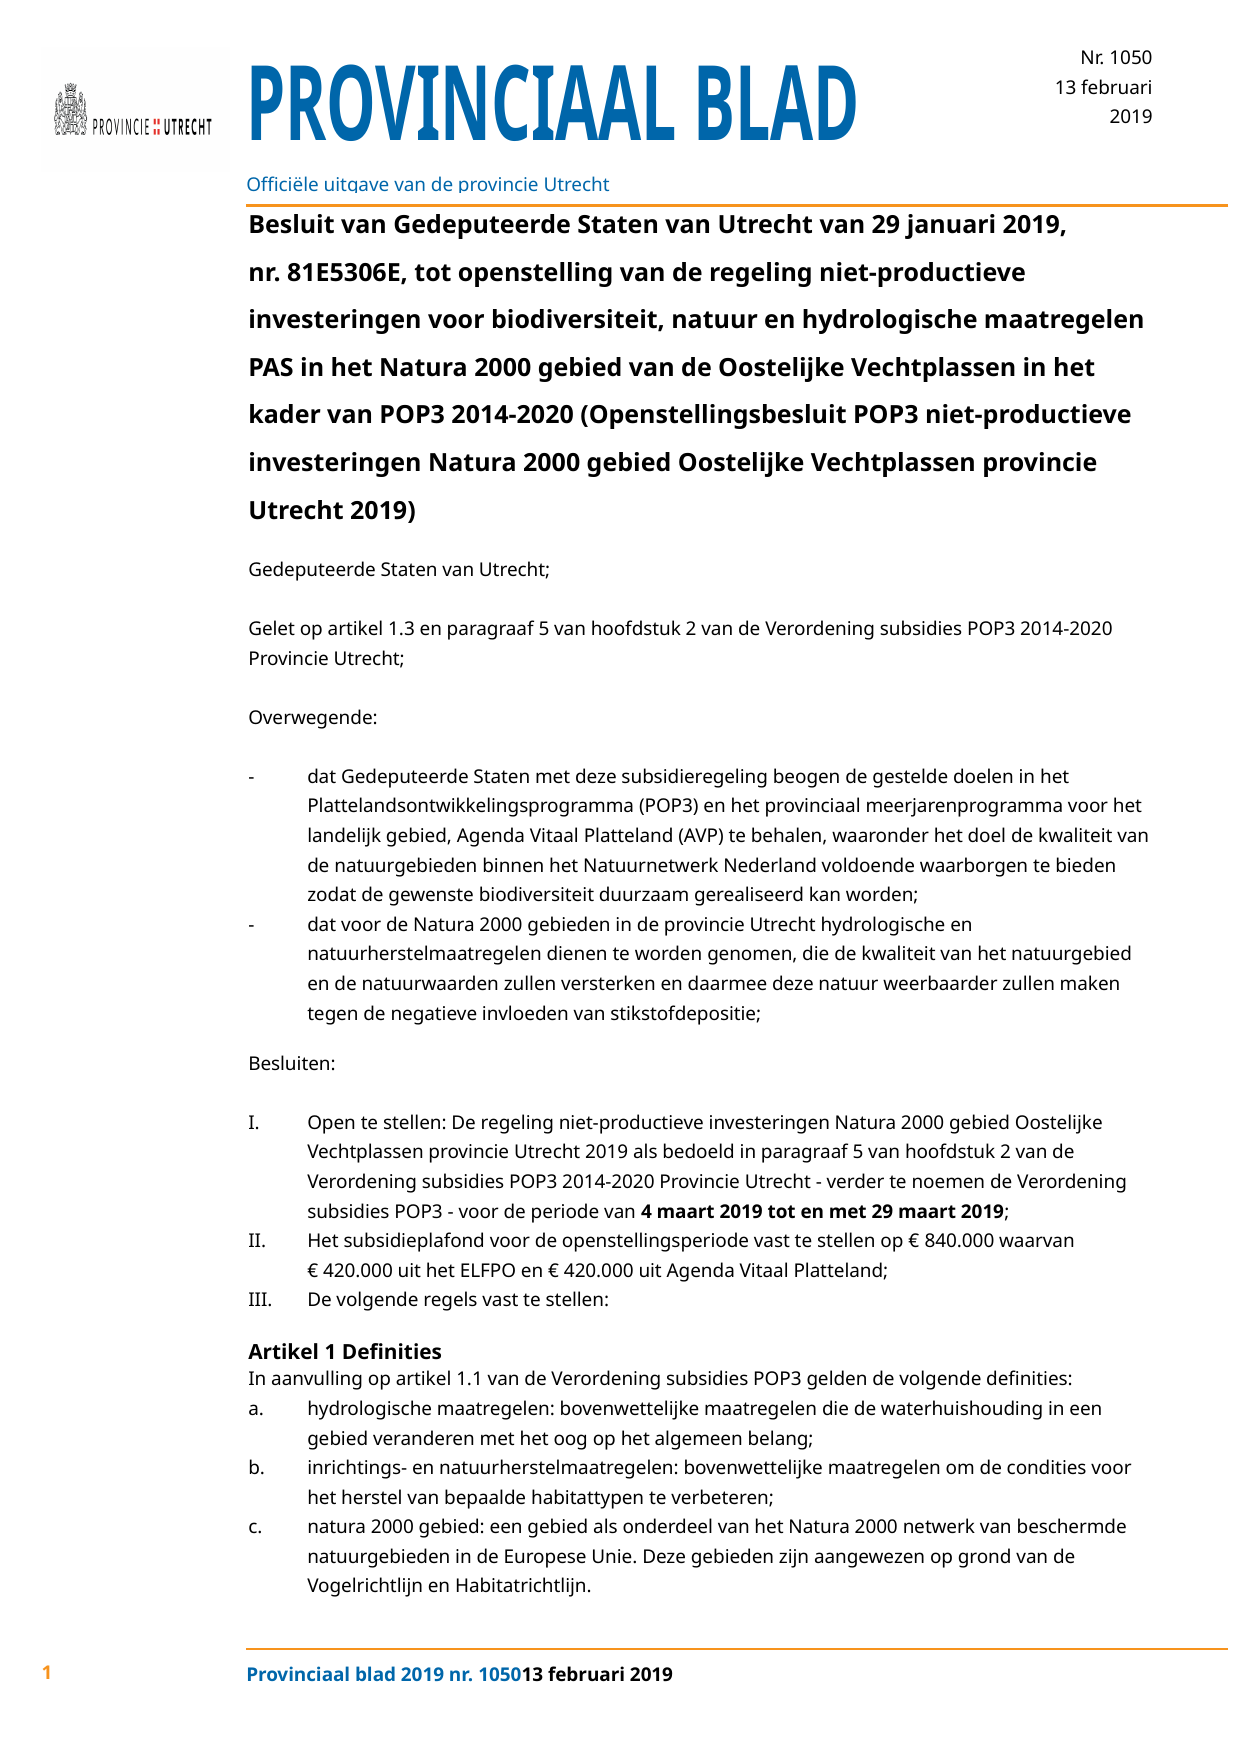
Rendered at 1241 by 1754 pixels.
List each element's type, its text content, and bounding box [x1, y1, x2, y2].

text Gelet op artikel 1.3 en paragraaf 5 van hoofdstuk 2 van de Verordening subsidies POP3 2014-2020 Provincie Utrecht; [248, 615, 1152, 670]
list De volgende regels vast te stellen: [248, 1287, 1152, 1312]
picture [41, 47, 231, 172]
list hydrologische maatregelen: bovenwettelijke maatregelen die de waterhuishouding in een gebied veranderen met het oog op het algemeen belang; [248, 1395, 1152, 1450]
text Artikel 1 Definities [248, 1337, 1152, 1366]
text Gedeputeerde Staten van Utrecht; [248, 556, 1152, 582]
list Het subsidieplafond voor de openstellingsperiode vast te stellen op € 840.000 waarvan € 420.000 uit het ELFPO en € 420.000 uit Agenda Vitaal Platteland; [248, 1227, 1152, 1283]
list dat voor de Natura 2000 gebieden in de provincie Utrecht hydrologische en natuurherstelmaatregelen dienen te worden genomen, die de kwaliteit van het natuurgebied en de natuurwaarden zullen versterken en daarmee deze natuur weerbaarder zullen maken tegen de negatieve invloeden van stikstofdepositie; [248, 911, 1152, 1025]
text Besluiten: [248, 1050, 1152, 1076]
text Besluit van Gedeputeerde Staten van Utrecht van 29 januari 2019, nr. 81E5306E, tot openstelling van de regeling niet-productieve investeringen voor biodiversiteit, natuur en hydrologische maatregelen PAS in het Natura 2000 gebied van de Oostelijke Vechtplassen in het kader van POP3 2014-2020 (Openstellingsbesluit POP3 niet-productieve investeringen Natura 2000 gebied Oostelijke Vechtplassen provincie Utrecht 2019) [248, 207, 1152, 526]
list natura 2000 gebied: een gebied als onderdeel van het Natura 2000 netwerk van beschermde natuurgebieden in de Europese Unie. Deze gebieden zijn aangewezen op grond van de Vogelrichtlijn en Habitatrichtlijn. [248, 1513, 1152, 1598]
text Overwegende: [248, 704, 1152, 729]
list inrichtings- en natuurherstelmaatregelen: bovenwettelijke maatregelen om de condities voor het herstel van bepaalde habitattypen te verbeteren; [248, 1454, 1152, 1509]
list Open te stellen: De regeling niet-productieve investeringen Natura 2000 gebied Oostelijke Vechtplassen provincie Utrecht 2019 als bedoeld in paragraaf 5 van hoofdstuk 2 van de Verordening subsidies POP3 2014-2020 Provincie Utrecht - verder te noemen de Verordening subsidies POP3 - voor de periode van 4 maart 2019 tot en met 29 maart 2019; [248, 1109, 1152, 1224]
text In aanvulling op artikel 1.1 van de Verordening subsidies POP3 gelden de volgende definities: [248, 1366, 1152, 1391]
list dat Gedeputeerde Staten met deze subsidieregeling beogen de gestelde doelen in het Plattelandsontwikkelingsprogramma (POP3) en het provinciaal meerjarenprogramma voor het landelijk gebied, Agenda Vitaal Platteland (AVP) te behalen, waaronder het doel de kwaliteit van de natuurgebieden binnen het Natuurnetwerk Nederland voldoende waarborgen te bieden zodat de gewenste biodiversiteit duurzaam gerealiseerd kan worden; [248, 763, 1152, 907]
